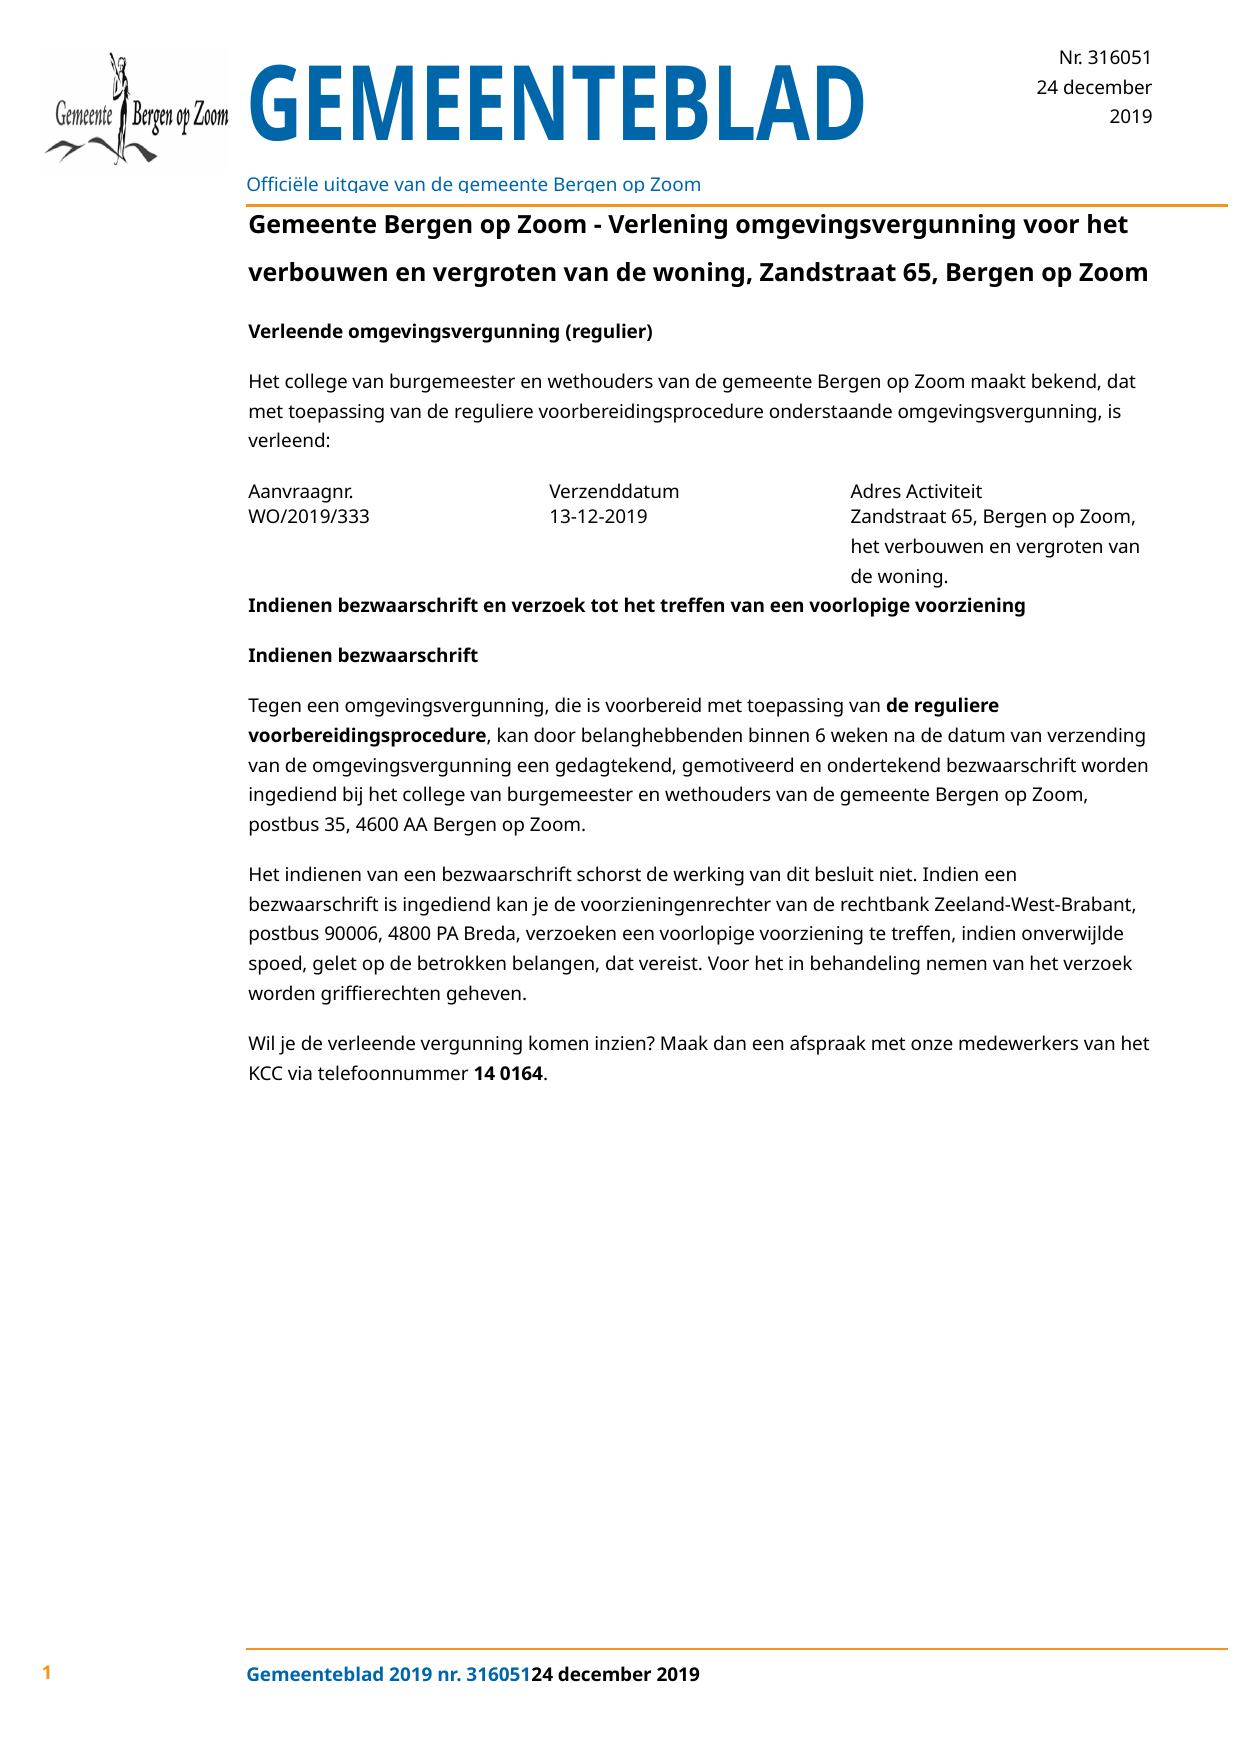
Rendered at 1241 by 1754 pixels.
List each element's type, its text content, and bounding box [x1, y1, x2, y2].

text Het indienen van een bezwaarschrift schorst de werking van dit besluit niet. Indien een bezwaarschrift is ingediend kan je de voorzieningenrechter van de rechtbank Zeeland-West-Brabant, postbus 90006, 4800 PA Breda, verzoeken een voorlopige voorziening te treffen, indien onverwijlde spoed, gelet op de betrokken belangen, dat vereist. Voor het in behandeling nemen van het verzoek worden griffierechten geheven. [248, 861, 1152, 1006]
table_cell WO/2019/333 [248, 504, 549, 589]
table_cell 13-12-2019 [549, 504, 850, 589]
text Gemeente Bergen op Zoom - Verlening omgevingsvergunning voor het verbouwen en vergroten van de woning, Zandstraat 65, Bergen op Zoom [248, 207, 1152, 288]
table_header Aanvraagnr. [248, 478, 549, 504]
table_header Verzenddatum [549, 478, 850, 504]
text Wil je de verleende vergunning komen inzien? Maak dan een afspraak met onze medewerkers van het KCC via telefoonnummer 14 0164. [248, 1030, 1152, 1086]
text Verleende omgevingsvergunning (regulier) [248, 318, 1152, 344]
text Indienen bezwaarschrift [248, 642, 1152, 668]
table_header Adres Activiteit [850, 478, 1152, 504]
table_cell Zandstraat 65, Bergen op Zoom, het verbouwen en vergroten van de woning. [850, 504, 1152, 589]
text Indienen bezwaarschrift en verzoek tot het treffen van een voorlopige voorziening [248, 592, 1152, 618]
text Het college van burgemeester en wethouders van de gemeente Bergen op Zoom maakt bekend, dat met toepassing van de reguliere voorbereidingsprocedure onderstaande omgevingsvergunning, is verleend: [248, 368, 1152, 453]
picture [41, 47, 231, 172]
text Tegen een omgevingsvergunning, die is voorbereid met toepassing van de reguliere voorbereidingsprocedure, kan door belanghebbenden binnen 6 weken na de datum van verzending van de omgevingsvergunning een gedagtekend, gemotiveerd en ondertekend bezwaarschrift worden ingediend bij het college van burgemeester en wethouders van de gemeente Bergen op Zoom, postbus 35, 4600 AA Bergen op Zoom. [248, 693, 1152, 837]
